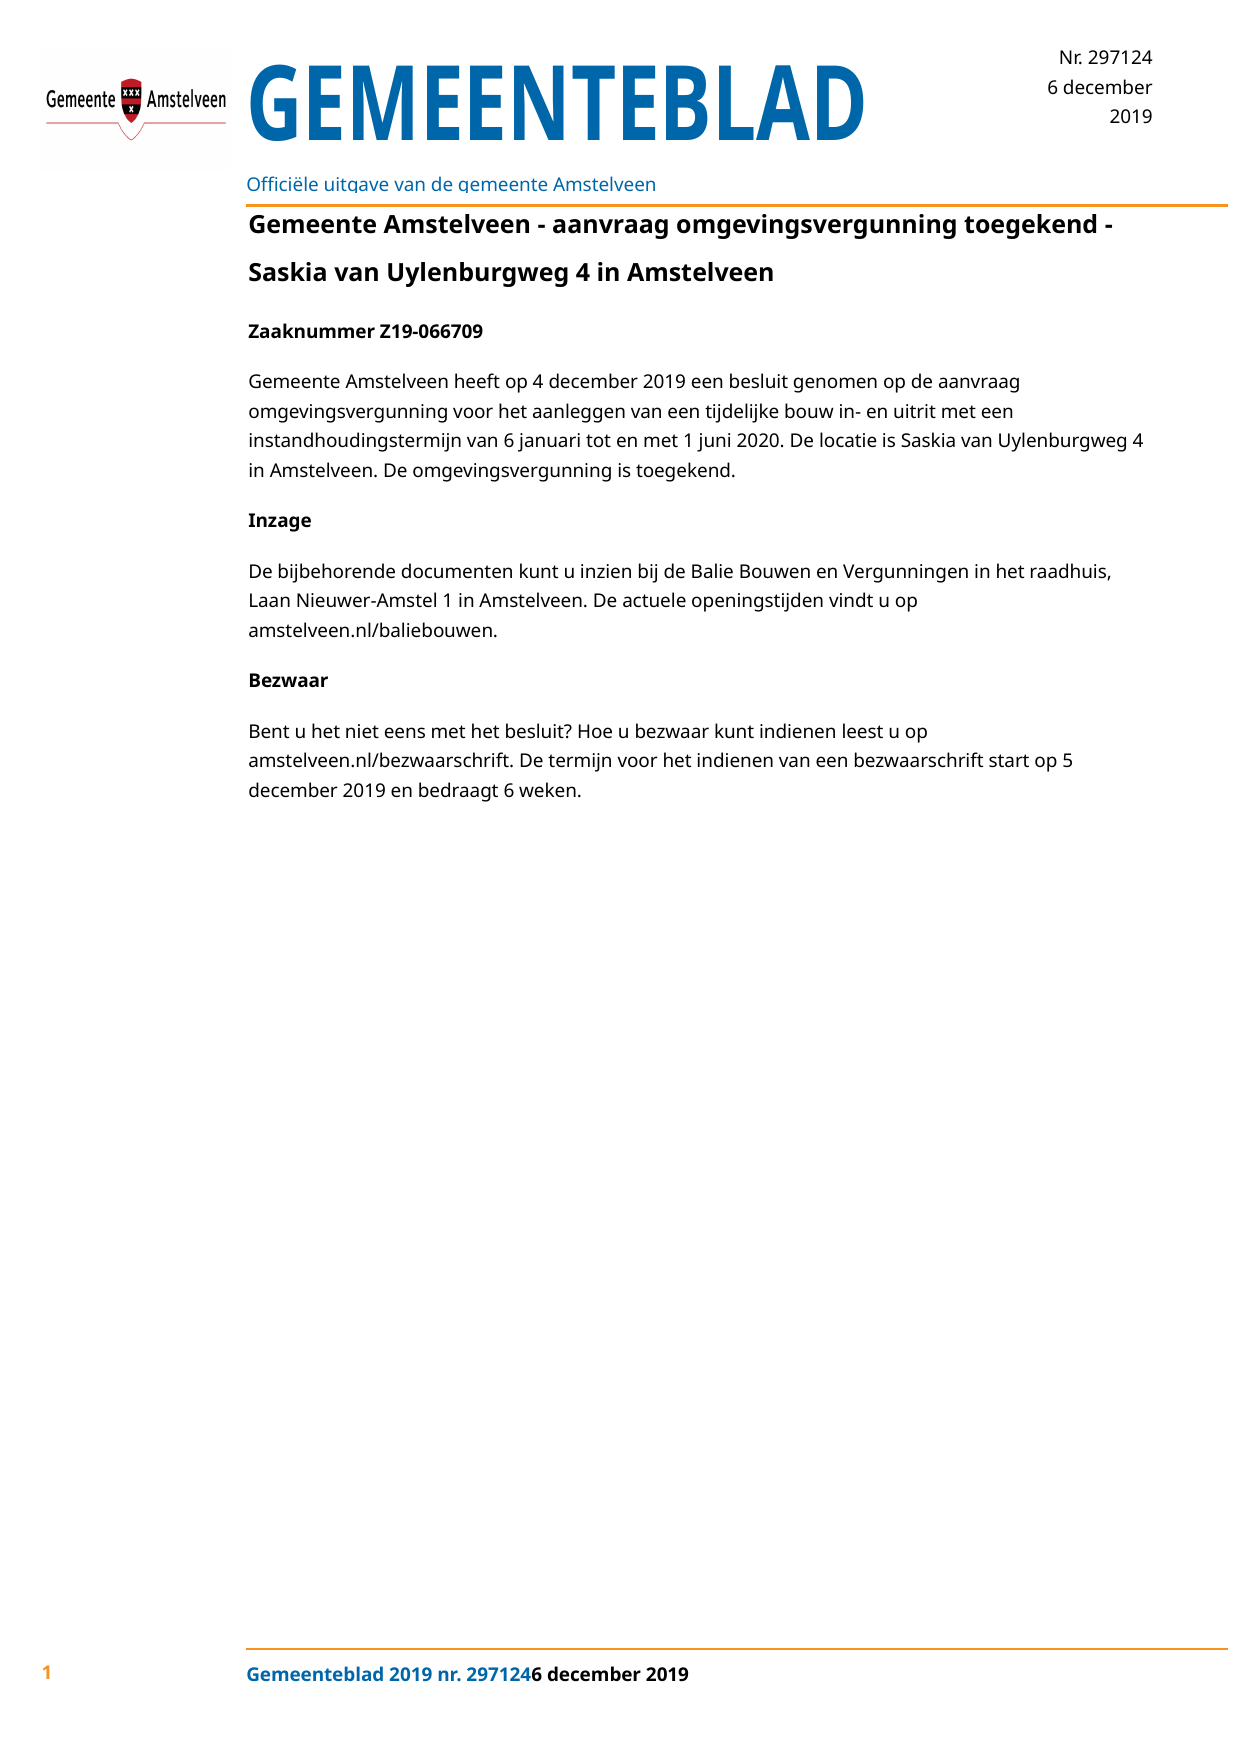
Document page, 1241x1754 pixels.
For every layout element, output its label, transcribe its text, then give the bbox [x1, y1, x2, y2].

text Gemeente Amstelveen heeft op 4 december 2019 een besluit genomen op de aanvraag omgevingsvergunning voor het aanleggen van een tijdelijke bouw in- en uitrit met een instandhoudingstermijn van 6 januari tot en met 1 juni 2020. De locatie is Saskia van Uylenburgweg 4 in Amstelveen. De omgevingsvergunning is toegekend. [248, 368, 1152, 483]
text Zaaknummer Z19-066709 [248, 318, 1152, 344]
text Inzage [248, 507, 1152, 533]
text Bent u het niet eens met het besluit? Hoe u bezwaar kunt indienen leest u op amstelveen.nl/bezwaarschrift. De termijn voor het indienen van een bezwaarschrift start op 5 december 2019 en bedraagt 6 weken. [248, 718, 1152, 803]
text De bijbehorende documenten kunt u inzien bij de Balie Bouwen en Vergunningen in het raadhuis, Laan Nieuwer-Amstel 1 in Amstelveen. De actuele openingstijden vindt u op amstelveen.nl/baliebouwen. [248, 558, 1152, 643]
text Bezwaar [248, 667, 1152, 693]
picture [41, 47, 231, 172]
text Gemeente Amstelveen - aanvraag omgevingsvergunning toegekend - Saskia van Uylenburgweg 4 in Amstelveen [248, 207, 1152, 288]
